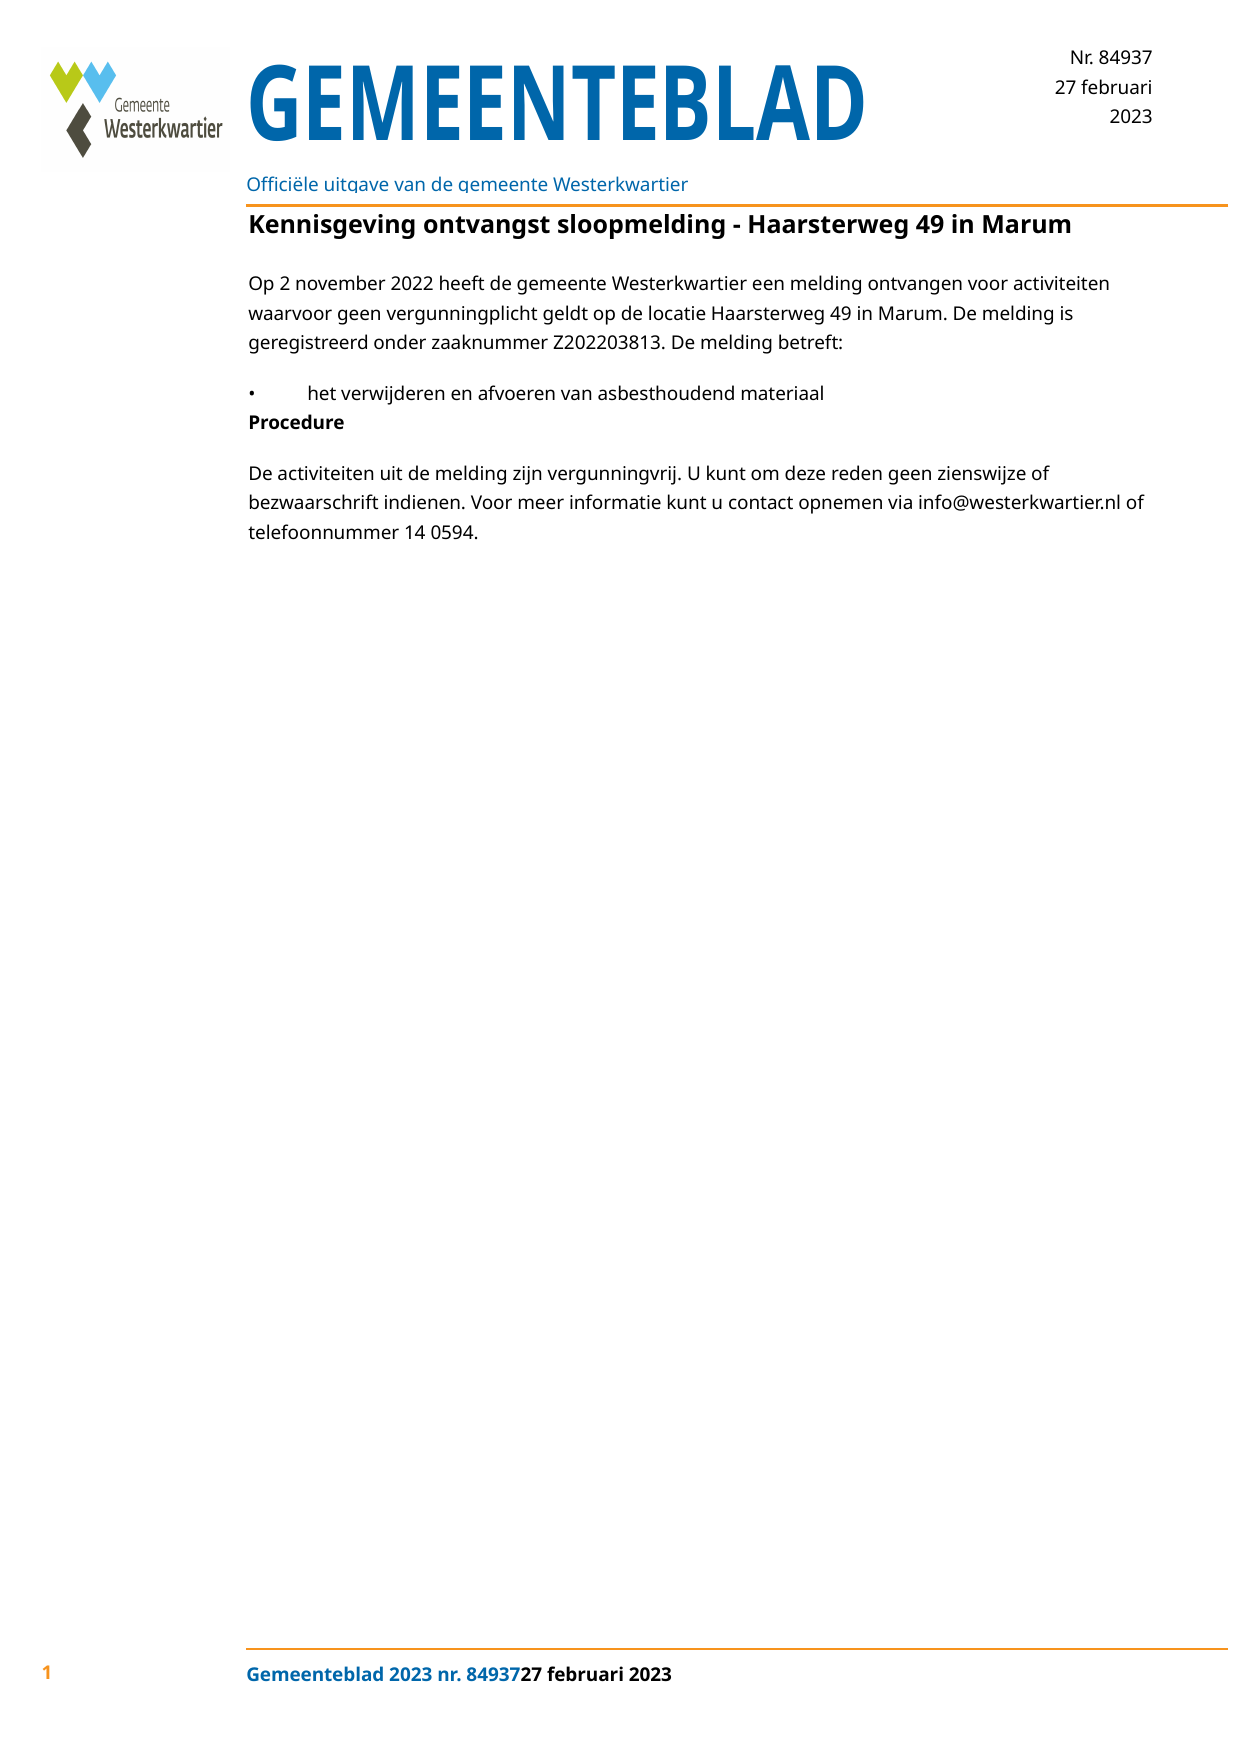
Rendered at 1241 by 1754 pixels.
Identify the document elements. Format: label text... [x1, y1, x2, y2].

list het verwijderen en afvoeren van asbesthoudend materiaal [248, 380, 1152, 406]
text De activiteiten uit de melding zijn vergunningvrij. U kunt om deze reden geen zienswijze of bezwaarschrift indienen. Voor meer informatie kunt u contact opnemen via info@westerkwartier.nl of telefoonnummer 14 0594. [248, 460, 1152, 545]
text Op 2 november 2022 heeft de gemeente Westerkwartier een melding ontvangen voor activiteiten waarvoor geen vergunningplicht geldt op de locatie Haarsterweg 49 in Marum. De melding is geregistreerd onder zaaknummer Z202203813. De melding betreft: [248, 270, 1152, 355]
text Kennisgeving ontvangst sloopmelding - Haarsterweg 49 in Marum [248, 207, 1152, 241]
picture [41, 47, 231, 172]
text Procedure [248, 409, 1152, 435]
